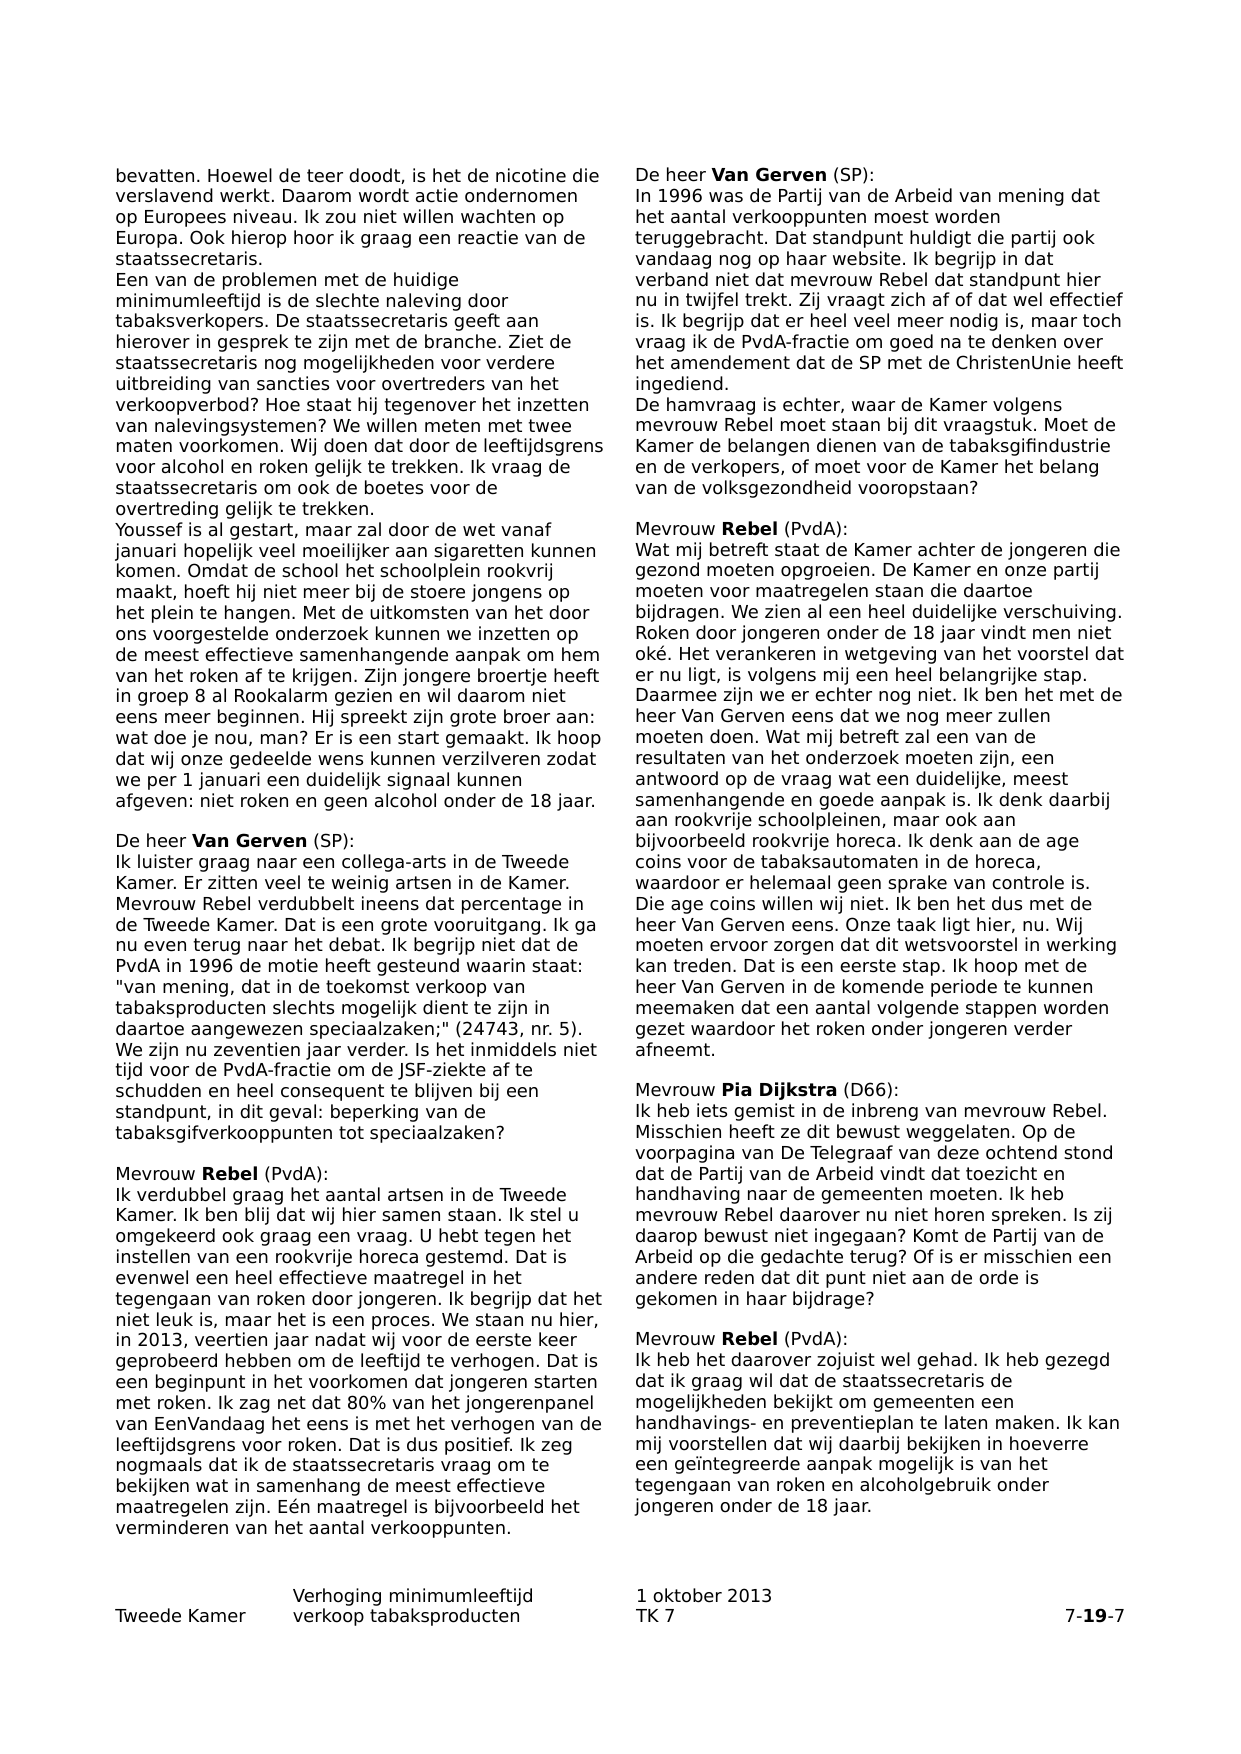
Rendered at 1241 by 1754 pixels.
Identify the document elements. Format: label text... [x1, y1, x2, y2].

text De hamvraag is echter, waar de Kamer volgens mevrouw Rebel moet staan bij dit vraagstuk. Moet de Kamer de belangen dienen van de tabaksgifindustrie en de verkopers, of moet voor de Kamer het belang van de volksgezondheid vooropstaan? [635, 394, 1125, 498]
text bevatten. Hoewel de teer doodt, is het de nicotine die verslavend werkt. Daarom wordt actie ondernomen op Europees niveau. Ik zou niet willen wachten op Europa. Ook hierop hoor ik graag een reactie van de staatssecretaris. [115, 165, 605, 269]
text In 1996 was de Partij van de Arbeid van mening dat het aantal verkooppunten moest worden teruggebracht. Dat standpunt huldigt die partij ook vandaag nog op haar website. Ik begrijp in dat verband niet dat mevrouw Rebel dat standpunt hier nu in twijfel trekt. Zij vraagt zich af of dat wel effectief is. Ik begrijp dat er heel veel meer nodig is, maar toch vraag ik de PvdA-fractie om goed na te denken over het amendement dat de SP met de ChristenUnie heeft ingediend. [635, 186, 1125, 394]
text De heer Van Gerven (SP): [635, 165, 1125, 186]
text Ik luister graag naar een collega-arts in de Tweede Kamer. Er zitten veel te weinig artsen in de Kamer. Mevrouw Rebel verdubbelt ineens dat percentage in de Tweede Kamer. Dat is een grote vooruitgang. Ik ga nu even terug naar het debat. Ik begrijp niet dat de PvdA in 1996 de motie heeft gesteund waarin staat: "van mening, dat in de toekomst verkoop van tabaksproducten slechts mogelijk dient te zijn in daartoe aangewezen speciaalzaken;" (24743, nr. 5). We zijn nu zeventien jaar verder. Is het inmiddels niet tijd voor de PvdA-fractie om de JSF-ziekte af te schudden en heel consequent te blijven bij een standpunt, in dit geval: beperking van de tabaksgifverkooppunten tot speciaalzaken? [115, 852, 605, 1143]
text Ik heb iets gemist in de inbreng van mevrouw Rebel. Misschien heeft ze dit bewust weggelaten. Op de voorpagina van De Telegraaf van deze ochtend stond dat de Partij van de Arbeid vindt dat toezicht en handhaving naar de gemeenten moeten. Ik heb mevrouw Rebel daarover nu niet horen spreken. Is zij daarop bewust niet ingegaan? Komt de Partij van de Arbeid op die gedachte terug? Of is er misschien een andere reden dat dit punt niet aan de orde is gekomen in haar bijdrage? [635, 1101, 1125, 1309]
text Mevrouw Pia Dijkstra (D66): [635, 1080, 1125, 1101]
text Youssef is al gestart, maar zal door de wet vanaf januari hopelijk veel moeilijker aan sigaretten kunnen komen. Omdat de school het schoolplein rookvrij maakt, hoeft hij niet meer bij de stoere jongens op het plein te hangen. Met de uitkomsten van het door ons voorgestelde onderzoek kunnen we inzetten op de meest effectieve samenhangende aanpak om hem van het roken af te krijgen. Zijn jongere broertje heeft in groep 8 al Rookalarm gezien en wil daarom niet eens meer beginnen. Hij spreekt zijn grote broer aan: wat doe je nou, man? Er is een start gemaakt. Ik hoop dat wij onze gedeelde wens kunnen verzilveren zodat we per 1 januari een duidelijk signaal kunnen afgeven: niet roken en geen alcohol onder de 18 jaar. [115, 519, 605, 811]
text Wat mij betreft staat de Kamer achter de jongeren die gezond moeten opgroeien. De Kamer en onze partij moeten voor maatregelen staan die daartoe bijdragen. We zien al een heel duidelijke verschuiving. Roken door jongeren onder de 18 jaar vindt men niet oké. Het verankeren in wetgeving van het voorstel dat er nu ligt, is volgens mij een heel belangrijke stap. Daarmee zijn we er echter nog niet. Ik ben het met de heer Van Gerven eens dat we nog meer zullen moeten doen. Wat mij betreft zal een van de resultaten van het onderzoek moeten zijn, een antwoord op de vraag wat een duidelijke, meest samenhangende en goede aanpak is. Ik denk daarbij aan rookvrije schoolpleinen, maar ook aan bijvoorbeeld rookvrije horeca. Ik denk aan de age coins voor de tabaksautomaten in de horeca, waardoor er helemaal geen sprake van controle is. Die age coins willen wij niet. Ik ben het dus met de heer Van Gerven eens. Onze taak ligt hier, nu. Wij moeten ervoor zorgen dat dit wetsvoorstel in werking kan treden. Dat is een eerste stap. Ik hoop met de heer Van Gerven in de komende periode te kunnen meemaken dat een aantal volgende stappen worden gezet waardoor het roken onder jongeren verder afneemt. [635, 539, 1125, 1060]
text Mevrouw Rebel (PvdA): [115, 1163, 605, 1184]
text Ik heb het daarover zojuist wel gehad. Ik heb gezegd dat ik graag wil dat de staatssecretaris de mogelijkheden bekijkt om gemeenten een handhavings- en preventieplan te laten maken. Ik kan mij voorstellen dat wij daarbij bekijken in hoeverre een geïntegreerde aanpak mogelijk is van het tegengaan van roken en alcoholgebruik onder jongeren onder de 18 jaar. [635, 1350, 1125, 1517]
text De heer Van Gerven (SP): [115, 831, 605, 852]
text Mevrouw Rebel (PvdA): [635, 1329, 1125, 1350]
text Mevrouw Rebel (PvdA): [635, 518, 1125, 539]
text Een van de problemen met de huidige minimumleeftijd is de slechte naleving door tabaksverkopers. De staatssecretaris geeft aan hierover in gesprek te zijn met de branche. Ziet de staatssecretaris nog mogelijkheden voor verdere uitbreiding van sancties voor overtreders van het verkoopverbod? Hoe staat hij tegenover het inzetten van nalevingsystemen? We willen meten met twee maten voorkomen. Wij doen dat door de leeftijdsgrens voor alcohol en roken gelijk te trekken. Ik vraag de staatssecretaris om ook de boetes voor de overtreding gelijk te trekken. [115, 269, 605, 519]
text Ik verdubbel graag het aantal artsen in de Tweede Kamer. Ik ben blij dat wij hier samen staan. Ik stel u omgekeerd ook graag een vraag. U hebt tegen het instellen van een rookvrije horeca gestemd. Dat is evenwel een heel effectieve maatregel in het tegengaan van roken door jongeren. Ik begrijp dat het niet leuk is, maar het is een proces. We staan nu hier, in 2013, veertien jaar nadat wij voor de eerste keer geprobeerd hebben om de leeftijd te verhogen. Dat is een beginpunt in het voorkomen dat jongeren starten met roken. Ik zag net dat 80% van het jongerenpanel van EenVandaag het eens is met het verhogen van de leeftijdsgrens voor roken. Dat is dus positief. Ik zeg nogmaals dat ik de staatssecretaris vraag om te bekijken wat in samenhang de meest effectieve maatregelen zijn. Eén maatregel is bijvoorbeeld het verminderen van het aantal verkooppunten. [115, 1184, 605, 1538]
